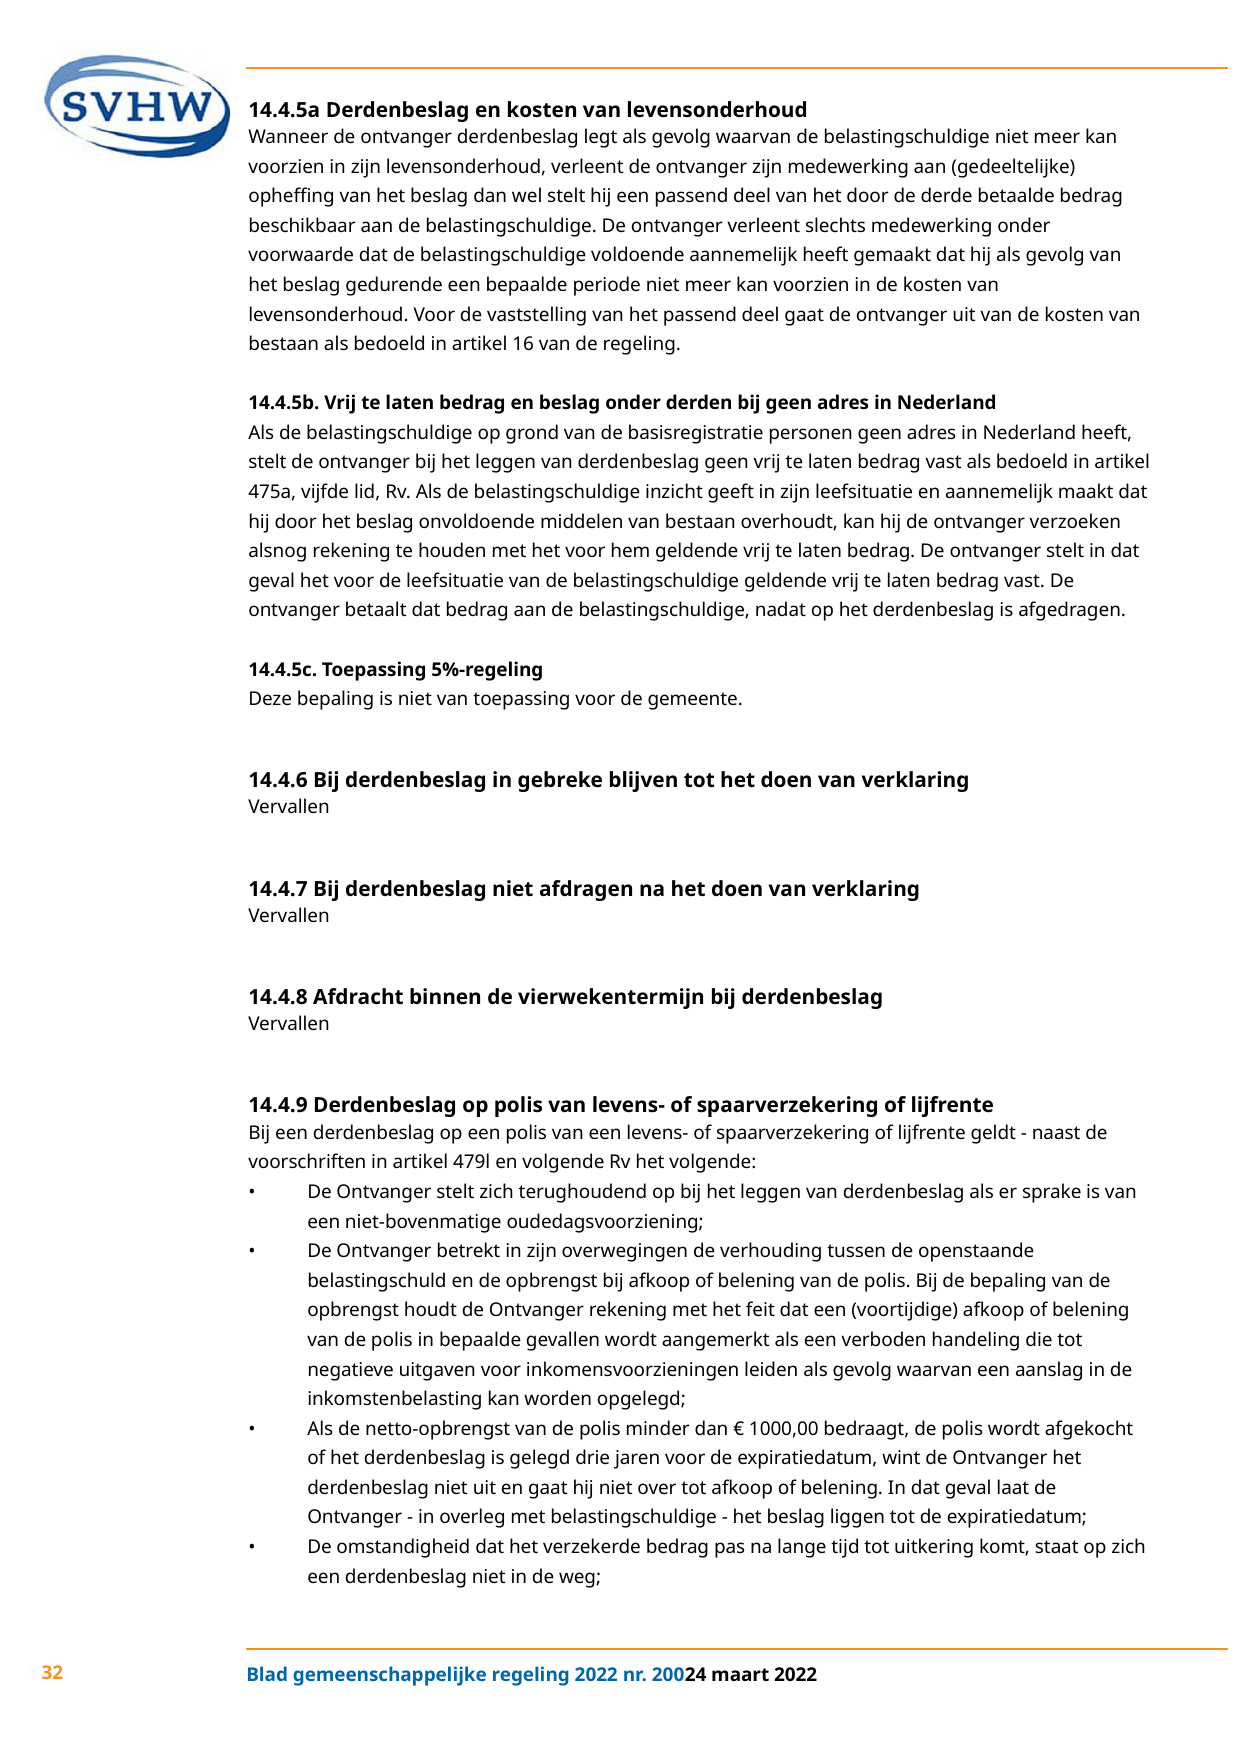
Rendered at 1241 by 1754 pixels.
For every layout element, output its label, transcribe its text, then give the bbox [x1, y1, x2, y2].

text 14.4.5b. Vrij te laten bedrag en beslag onder derden bij geen adres in Nederland [248, 389, 1152, 415]
list Als de netto-opbrengst van de polis minder dan € 1000,00 bedraagt, de polis wordt afgekocht of het derdenbeslag is gelegd drie jaren voor de expiratiedatum, wint de Ontvanger het derdenbeslag niet uit en gaat hij niet over tot afkoop of belening. In dat geval laat de Ontvanger - in overleg met belastingschuldige - het beslag liggen tot de expiratiedatum; [248, 1415, 1152, 1529]
text 14.4.5a Derdenbeslag en kosten van levensonderhoud [248, 95, 1152, 123]
text 14.4.9 Derdenbeslag op polis van levens- of spaarverzekering of lijfrente [248, 1091, 1152, 1119]
picture [41, 47, 231, 172]
list De omstandigheid dat het verzekerde bedrag pas na lange tijd tot uitkering komt, staat op zich een derdenbeslag niet in de weg; [248, 1533, 1152, 1588]
text Vervallen [248, 902, 1152, 928]
text 14.4.8 Afdracht binnen de vierwekentermijn bij derdenbeslag [248, 982, 1152, 1011]
text Vervallen [248, 794, 1152, 819]
text 14.4.5c. Toepassing 5%-regeling [248, 656, 1152, 681]
list De Ontvanger stelt zich terughoudend op bij het leggen van derdenbeslag als er sprake is van een niet-bovenmatige oudedagsvoorziening; [248, 1178, 1152, 1233]
text 14.4.6 Bij derdenbeslag in gebreke blijven tot het doen van verklaring [248, 765, 1152, 794]
text Vervallen [248, 1011, 1152, 1036]
text Wanneer de ontvanger derdenbeslag legt als gevolg waarvan de belastingschuldige niet meer kan voorzien in zijn levensonderhoud, verleent de ontvanger zijn medewerking aan (gedeeltelijke) opheffing van het beslag dan wel stelt hij een passend deel van het door de derde betaalde bedrag beschikbaar aan de belastingschuldige. De ontvanger verleent slechts medewerking onder voorwaarde dat de belastingschuldige voldoende aannemelijk heeft gemaakt dat hij als gevolg van het beslag gedurende een bepaalde periode niet meer kan voorzien in de kosten van levensonderhoud. Voor de vaststelling van het passend deel gaat de ontvanger uit van de kosten van bestaan als bedoeld in artikel 16 van de regeling. [248, 123, 1152, 356]
list De Ontvanger betrekt in zijn overwegingen de verhouding tussen de openstaande belastingschuld en de opbrengst bij afkoop of belening van de polis. Bij de bepaling van de opbrengst houdt de Ontvanger rekening met het feit dat een (voortijdige) afkoop of belening van de polis in bepaalde gevallen wordt aangemerkt als een verboden handeling die tot negatieve uitgaven voor inkomensvoorzieningen leiden als gevolg waarvan een aanslag in de inkomstenbelasting kan worden opgelegd; [248, 1237, 1152, 1411]
text Als de belastingschuldige op grond van de basisregistratie personen geen adres in Nederland heeft, stelt de ontvanger bij het leggen van derdenbeslag geen vrij te laten bedrag vast als bedoeld in artikel 475a, vijfde lid, Rv. Als de belastingschuldige inzicht geeft in zijn leefsituatie en aannemelijk maakt dat hij door het beslag onvoldoende middelen van bestaan overhoudt, kan hij de ontvanger verzoeken alsnog rekening te houden met het voor hem geldende vrij te laten bedrag. De ontvanger stelt in dat geval het voor de leefsituatie van de belastingschuldige geldende vrij te laten bedrag vast. De ontvanger betaalt dat bedrag aan de belastingschuldige, nadat op het derdenbeslag is afgedragen. [248, 419, 1152, 622]
text Deze bepaling is niet van toepassing voor de gemeente. [248, 685, 1152, 711]
text 14.4.7 Bij derdenbeslag niet afdragen na het doen van verklaring [248, 874, 1152, 902]
text Bij een derdenbeslag op een polis van een levens- of spaarverzekering of lijfrente geldt - naast de voorschriften in artikel 479l en volgende Rv het volgende: [248, 1119, 1152, 1174]
